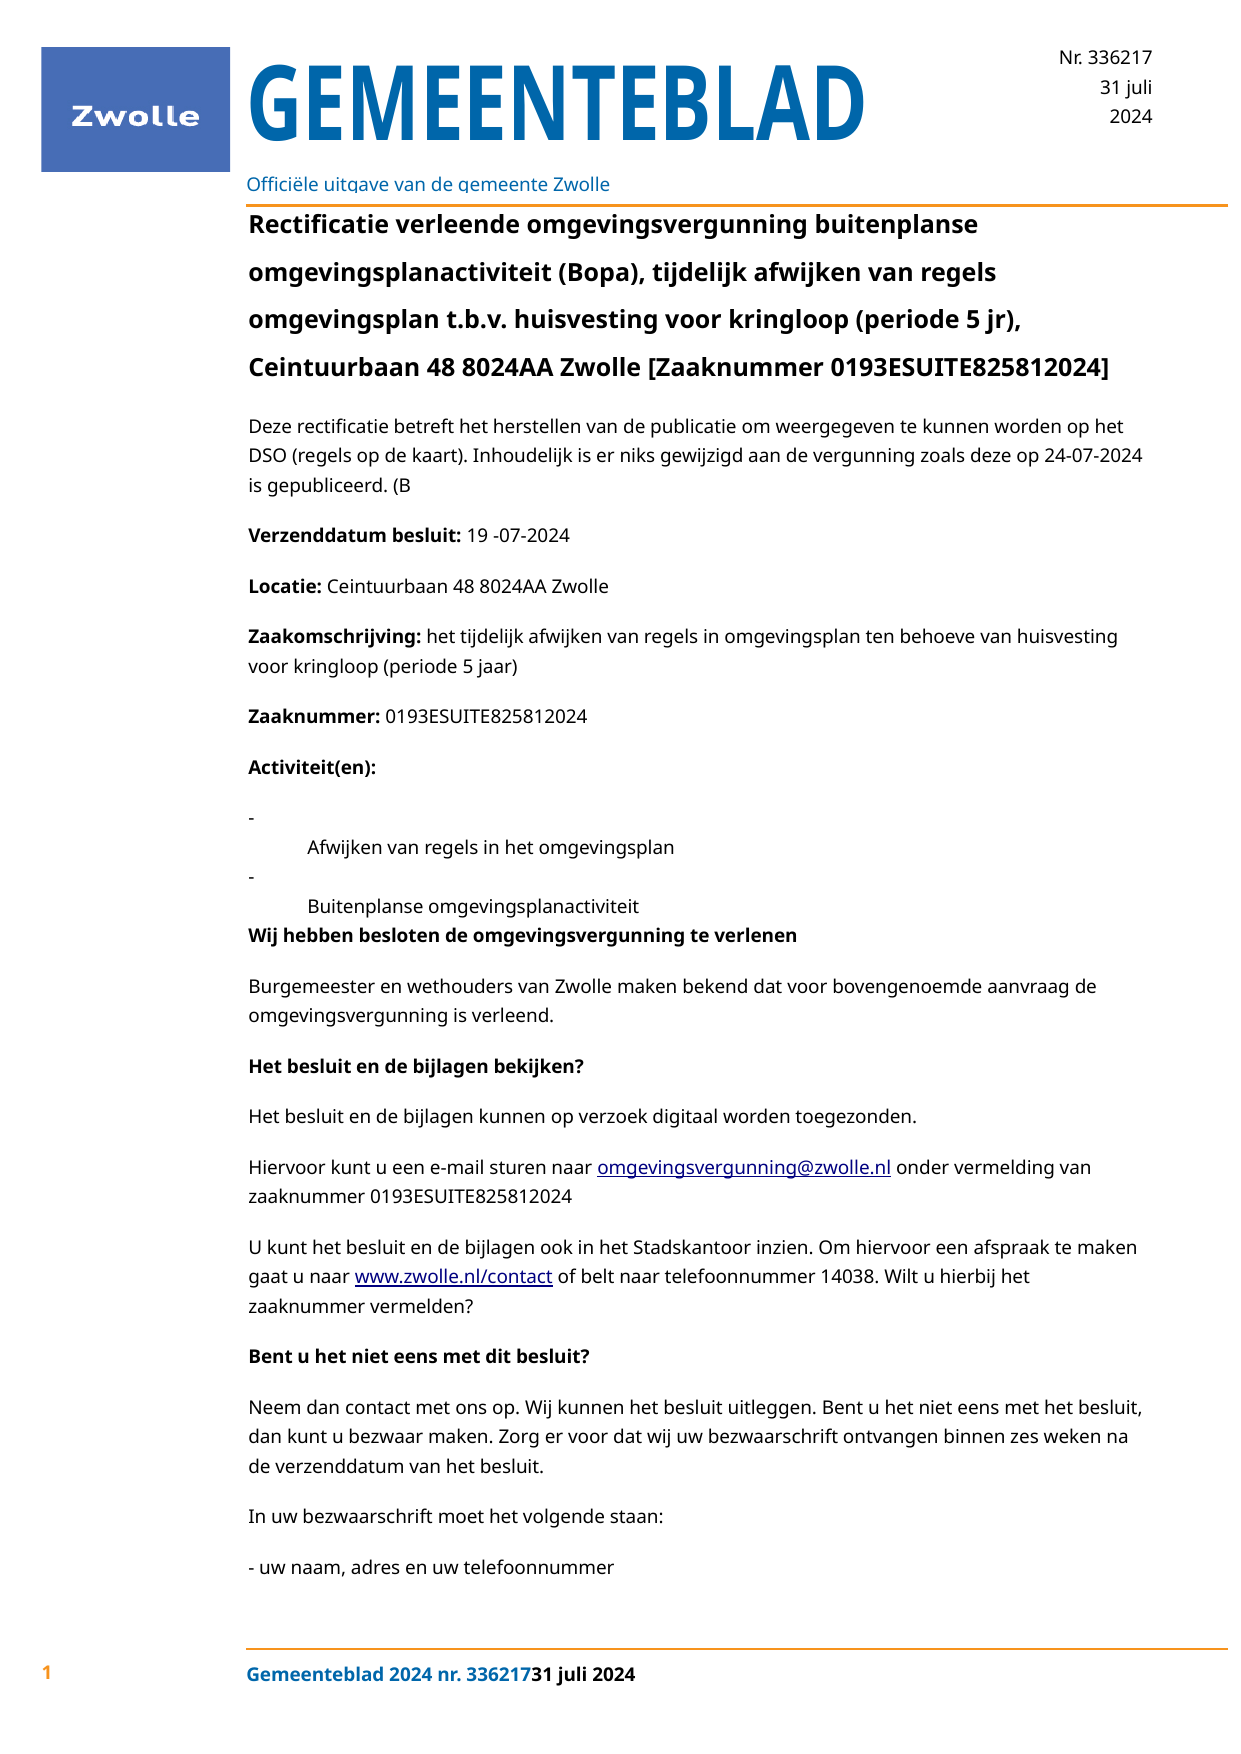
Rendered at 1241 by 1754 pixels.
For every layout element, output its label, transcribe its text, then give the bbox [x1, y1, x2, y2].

list Buitenplanse omgevingsplanactiviteit [248, 893, 1152, 919]
picture [41, 47, 231, 172]
text Verzenddatum besluit: 19 -07-2024 [248, 523, 1152, 548]
text Zaakomschrijving: het tijdelijk afwijken van regels in omgevingsplan ten behoeve van huisvesting voor kringloop (periode 5 jaar) [248, 623, 1152, 679]
text Deze rectificatie betreft het herstellen van de publicatie om weergegeven te kunnen worden op het DSO (regels op de kaart). Inhoudelijk is er niks gewijzigd aan de vergunning zoals deze op 24-07-2024 is gepubliceerd. (B [248, 413, 1152, 498]
text U kunt het besluit en de bijlagen ook in het Stadskantoor inzien. Om hiervoor een afspraak te maken gaat u naar www.zwolle.nl/contact of belt naar telefoonnummer 14038. Wilt u hierbij het zaaknummer vermelden? [248, 1234, 1152, 1319]
list Afwijken van regels in het omgevingsplan [248, 834, 1152, 860]
text Burgemeester en wethouders van Zwolle maken bekend dat voor bovengenoemde aanvraag de omgevingsvergunning is verleend. [248, 973, 1152, 1028]
text Bent u het niet eens met dit besluit? [248, 1343, 1152, 1369]
text Het besluit en de bijlagen kunnen op verzoek digitaal worden toegezonden. [248, 1103, 1152, 1129]
text Zaaknummer: 0193ESUITE825812024 [248, 703, 1152, 729]
text Activiteit(en): [248, 754, 1152, 780]
text Neem dan contact met ons op. Wij kunnen het besluit uitleggen. Bent u het niet eens met het besluit, dan kunt u bezwaar maken. Zorg er voor dat wij uw bezwaarschrift ontvangen binnen zes weken na de verzenddatum van het besluit. [248, 1394, 1152, 1479]
text Wij hebben besloten de omgevingsvergunning te verlenen [248, 923, 1152, 948]
text Het besluit en de bijlagen bekijken? [248, 1053, 1152, 1079]
text Rectificatie verleende omgevingsvergunning buitenplanse omgevingsplanactiviteit (Bopa), tijdelijk afwijken van regels omgevingsplan t.b.v. huisvesting voor kringloop (periode 5 jr), Ceintuurbaan 48 8024AA Zwolle [Zaaknummer 0193ESUITE825812024] [248, 207, 1152, 384]
text In uw bezwaarschrift moet het volgende staan: [248, 1503, 1152, 1529]
text - uw naam, adres en uw telefoonnummer [248, 1554, 1152, 1580]
text Locatie: Ceintuurbaan 48 8024AA Zwolle [248, 573, 1152, 599]
text Hiervoor kunt u een e-mail sturen naar omgevingsvergunning@zwolle.nl onder vermelding van zaaknummer 0193ESUITE825812024 [248, 1154, 1152, 1209]
